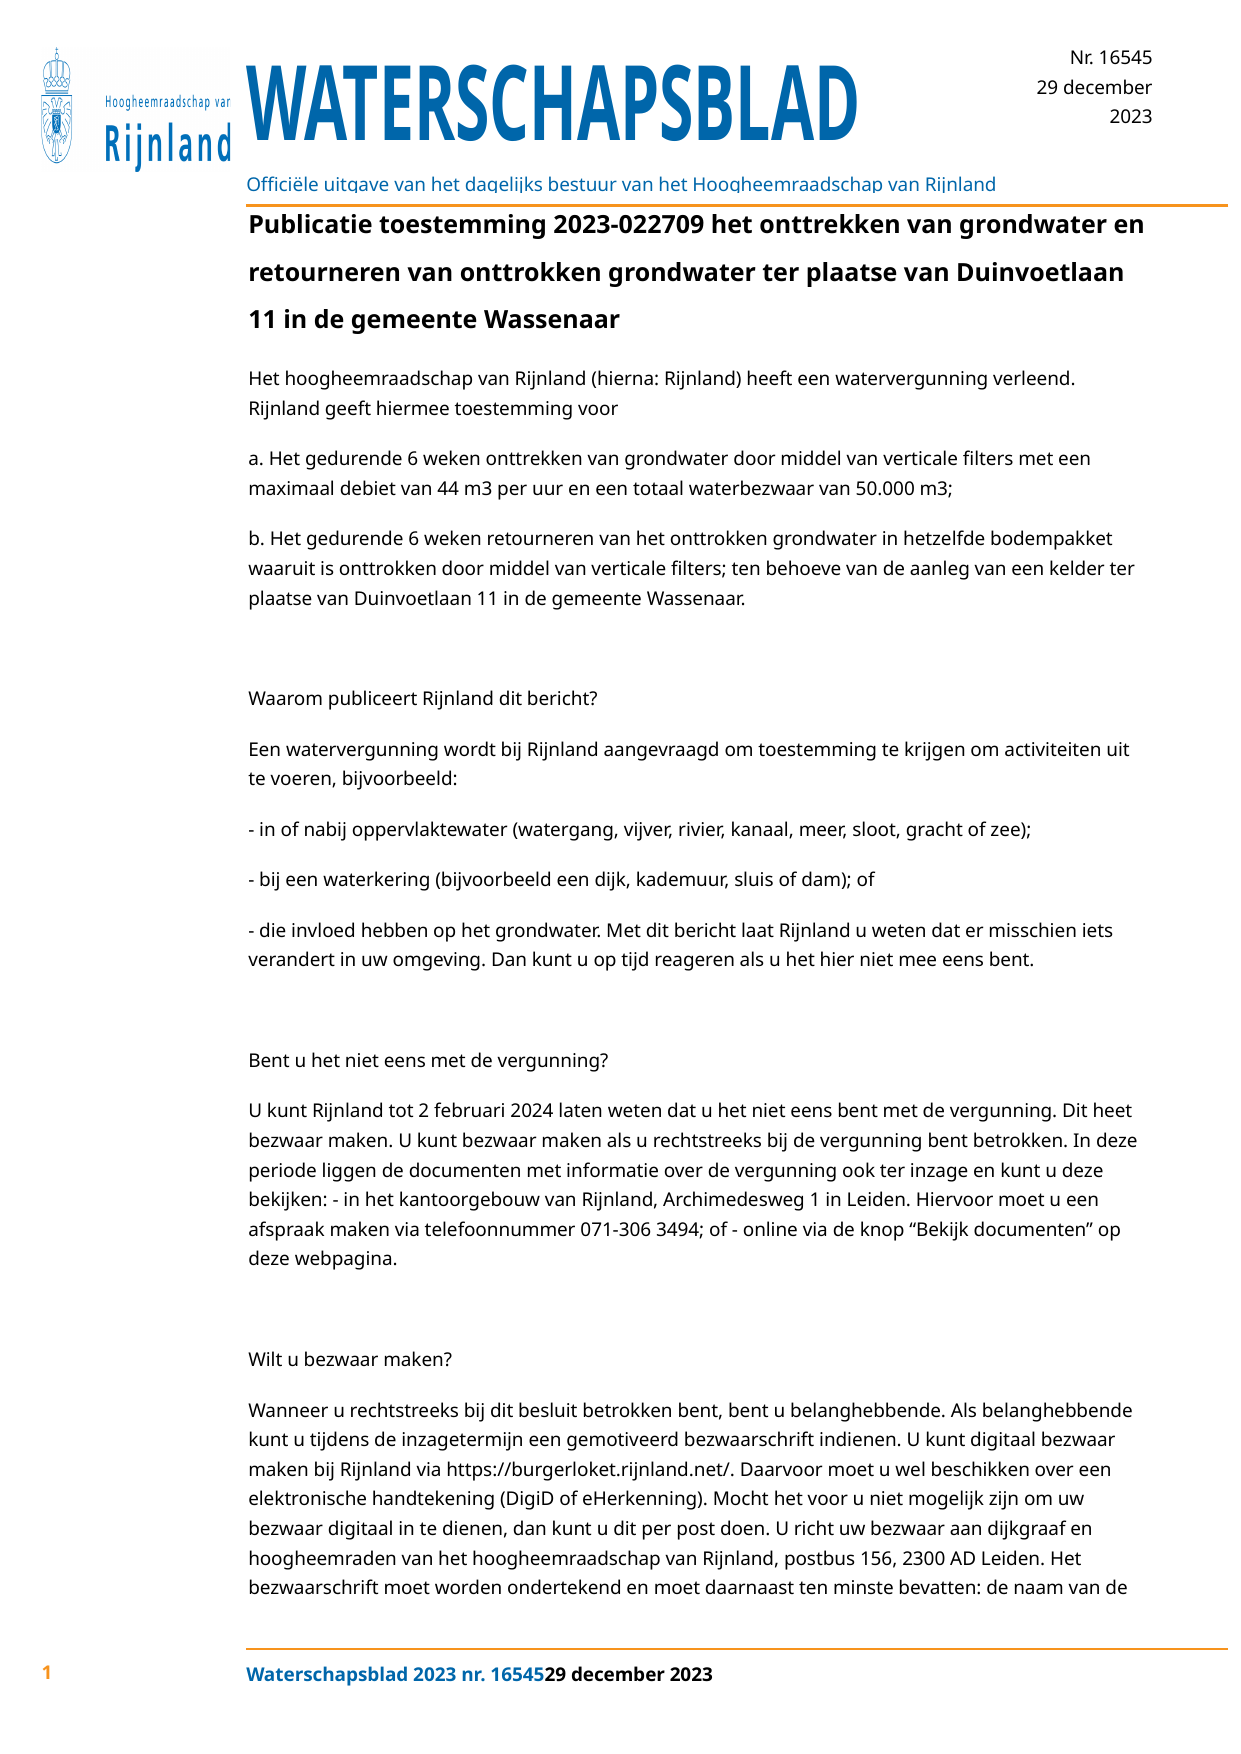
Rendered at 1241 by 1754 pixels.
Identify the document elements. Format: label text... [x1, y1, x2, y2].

picture [41, 47, 231, 172]
text - in of nabij oppervlaktewater (watergang, vijver, rivier, kanaal, meer, sloot, gracht of zee); [248, 816, 1152, 842]
text Wanneer u rechtstreeks bij dit besluit betrokken bent, bent u belanghebbende. Als belanghebbende kunt u tijdens de inzagetermijn een gemotiveerd bezwaarschrift indienen. U kunt digitaal bezwaar maken bij Rijnland via https://burgerloket.rijnland.net/. Daarvoor moet u wel beschikken over een elektronische handtekening (DigiD of eHerkenning). Mocht het voor u niet mogelijk zijn om uw bezwaar digitaal in te dienen, dan kunt u dit per post doen. U richt uw bezwaar aan dijkgraaf en hoogheemraden van het hoogheemraadschap van Rijnland, postbus 156, 2300 AD Leiden. Het bezwaarschrift moet worden ondertekend en moet daarnaast ten minste bevatten: de naam van de [248, 1397, 1152, 1600]
text - die invloed hebben op het grondwater. Met dit bericht laat Rijnland u weten dat er misschien iets verandert in uw omgeving. Dan kunt u op tijd reageren als u het hier niet mee eens bent. [248, 917, 1152, 972]
text b. Het gedurende 6 weken retourneren van het onttrokken grondwater in hetzelfde bodempakket waaruit is onttrokken door middel van verticale filters; ten behoeve van de aanleg van een kelder ter plaatse van Duinvoetlaan 11 in de gemeente Wassenaar. [248, 526, 1152, 610]
text Het hoogheemraadschap van Rijnland (hierna: Rijnland) heeft een watervergunning verleend. Rijnland geeft hiermee toestemming voor [248, 366, 1152, 421]
text U kunt Rijnland tot 2 februari 2024 laten weten dat u het niet eens bent met de vergunning. Dit heet bezwaar maken. U kunt bezwaar maken als u rechtstreeks bij de vergunning bent betrokken. In deze periode liggen de documenten met informatie over de vergunning ook ter inzage en kunt u deze bekijken: - in het kantoorgebouw van Rijnland, Archimedesweg 1 in Leiden. Hiervoor moet u een afspraak maken via telefoonnummer 071-306 3494; of - online via de knop “Bekijk documenten” op deze webpagina. [248, 1098, 1152, 1271]
text a. Het gedurende 6 weken onttrekken van grondwater door middel van verticale filters met een maximaal debiet van 44 m3 per uur en een totaal waterbezwaar van 50.000 m3; [248, 446, 1152, 501]
text Bent u het niet eens met de vergunning? [248, 1047, 1152, 1073]
text Waarom publiceert Rijnland dit bericht? [248, 686, 1152, 711]
text Wilt u bezwaar maken? [248, 1346, 1152, 1372]
text Een watervergunning wordt bij Rijnland aangevraagd om toestemming te krijgen om activiteiten uit te voeren, bijvoorbeeld: [248, 736, 1152, 791]
text - bij een waterkering (bijvoorbeeld een dijk, kademuur, sluis of dam); of [248, 866, 1152, 892]
text Publicatie toestemming 2023-022709 het onttrekken van grondwater en retourneren van onttrokken grondwater ter plaatse van Duinvoetlaan 11 in de gemeente Wassenaar [248, 207, 1152, 336]
